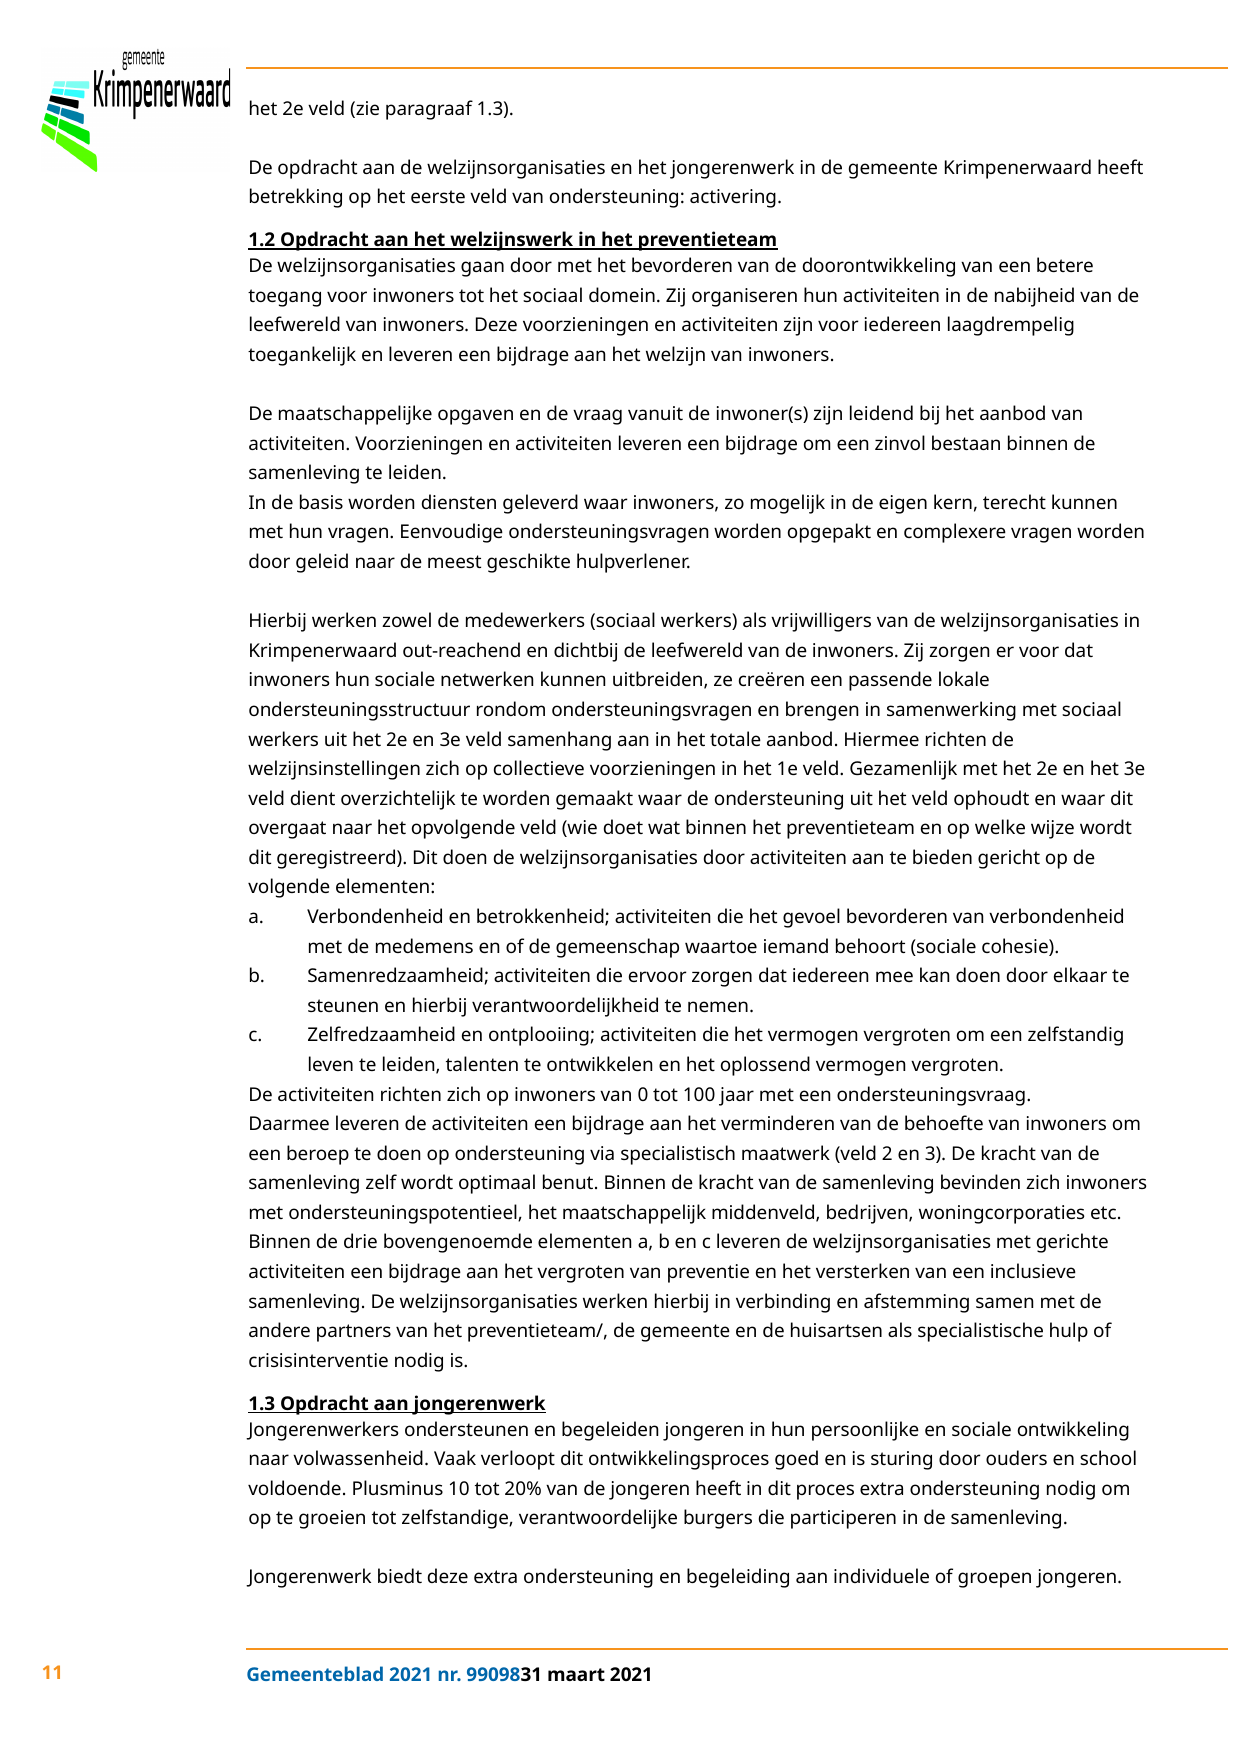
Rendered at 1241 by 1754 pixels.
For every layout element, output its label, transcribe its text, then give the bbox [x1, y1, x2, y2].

text De maatschappelijke opgaven en de vraag vanuit de inwoner(s) zijn leidend bij het aanbod van activiteiten. Voorzieningen en activiteiten leveren een bijdrage om een zinvol bestaan binnen de samenleving te leiden. [248, 400, 1152, 485]
text Jongerenwerkers ondersteunen en begeleiden jongeren in hun persoonlijke en sociale ontwikkeling naar volwassenheid. Vaak verloopt dit ontwikkelingsproces goed en is sturing door ouders en school voldoende. Plusminus 10 tot 20% van de jongeren heeft in dit proces extra ondersteuning nodig om op te groeien tot zelfstandige, verantwoordelijke burgers die participeren in de samenleving. [248, 1416, 1152, 1530]
list Verbondenheid en betrokkenheid; activiteiten die het gevoel bevorderen van verbondenheid met de medemens en of de gemeenschap waartoe iemand behoort (sociale cohesie). [248, 903, 1152, 958]
text Daarmee leveren de activiteiten een bijdrage aan het verminderen van de behoefte van inwoners om een beroep te doen op ondersteuning via specialistisch maatwerk (veld 2 en 3). De kracht van de samenleving zelf wordt optimaal benut. Binnen de kracht van de samenleving bevinden zich inwoners met ondersteuningspotentieel, het maatschappelijk middenveld, bedrijven, woningcorporaties etc. [248, 1110, 1152, 1225]
text De opdracht aan de welzijnsorganisaties en het jongerenwerk in de gemeente Krimpenerwaard heeft betrekking op het eerste veld van ondersteuning: activering. [248, 154, 1152, 209]
text Hierbij werken zowel de medewerkers (sociaal werkers) als vrijwilligers van de welzijnsorganisaties in Krimpenerwaard out-reachend en dichtbij de leefwereld van de inwoners. Zij zorgen er voor dat inwoners hun sociale netwerken kunnen uitbreiden, ze creëren een passende lokale ondersteuningsstructuur rondom ondersteuningsvragen en brengen in samenwerking met sociaal werkers uit het 2e en 3e veld samenhang aan in het totale aanbod. Hiermee richten de welzijnsinstellingen zich op collectieve voorzieningen in het 1e veld. Gezamenlijk met het 2e en het 3e veld dient overzichtelijk te worden gemaakt waar de ondersteuning uit het veld ophoudt en waar dit overgaat naar het opvolgende veld (wie doet wat binnen het preventieteam en op welke wijze wordt dit geregistreerd). Dit doen de welzijnsorganisaties door activiteiten aan te bieden gericht op de volgende elementen: [248, 607, 1152, 899]
picture [41, 47, 231, 172]
text 1.3 Opdracht aan jongerenwerk [248, 1390, 1152, 1416]
text het 2e veld (zie paragraaf 1.3). [248, 95, 1152, 121]
text In de basis worden diensten geleverd waar inwoners, zo mogelijk in de eigen kern, terecht kunnen met hun vragen. Eenvoudige ondersteuningsvragen worden opgepakt en complexere vragen worden door geleid naar de meest geschikte hulpverlener. [248, 489, 1152, 574]
text De activiteiten richten zich op inwoners van 0 tot 100 jaar met een ondersteuningsvraag. [248, 1081, 1152, 1106]
text 1.2 Opdracht aan het welzijnswerk in het preventieteam [248, 227, 1152, 252]
text Binnen de drie bovengenoemde elementen a, b en c leveren de welzijnsorganisaties met gerichte activiteiten een bijdrage aan het vergroten van preventie en het versterken van een inclusieve samenleving. De welzijnsorganisaties werken hierbij in verbinding en afstemming samen met de andere partners van het preventieteam/, de gemeente en de huisartsen als specialistische hulp of crisisinterventie nodig is. [248, 1229, 1152, 1373]
text De welzijnsorganisaties gaan door met het bevorderen van de doorontwikkeling van een betere toegang voor inwoners tot het sociaal domein. Zij organiseren hun activiteiten in de nabijheid van de leefwereld van inwoners. Deze voorzieningen en activiteiten zijn voor iedereen laagdrempelig toegankelijk en leveren een bijdrage aan het welzijn van inwoners. [248, 252, 1152, 367]
list Zelfredzaamheid en ontplooiing; activiteiten die het vermogen vergroten om een zelfstandig leven te leiden, talenten te ontwikkelen en het oplossend vermogen vergroten. [248, 1022, 1152, 1077]
list Samenredzaamheid; activiteiten die ervoor zorgen dat iedereen mee kan doen door elkaar te steunen en hierbij verantwoordelijkheid te nemen. [248, 962, 1152, 1018]
text Jongerenwerk biedt deze extra ondersteuning en begeleiding aan individuele of groepen jongeren. [248, 1564, 1152, 1589]
